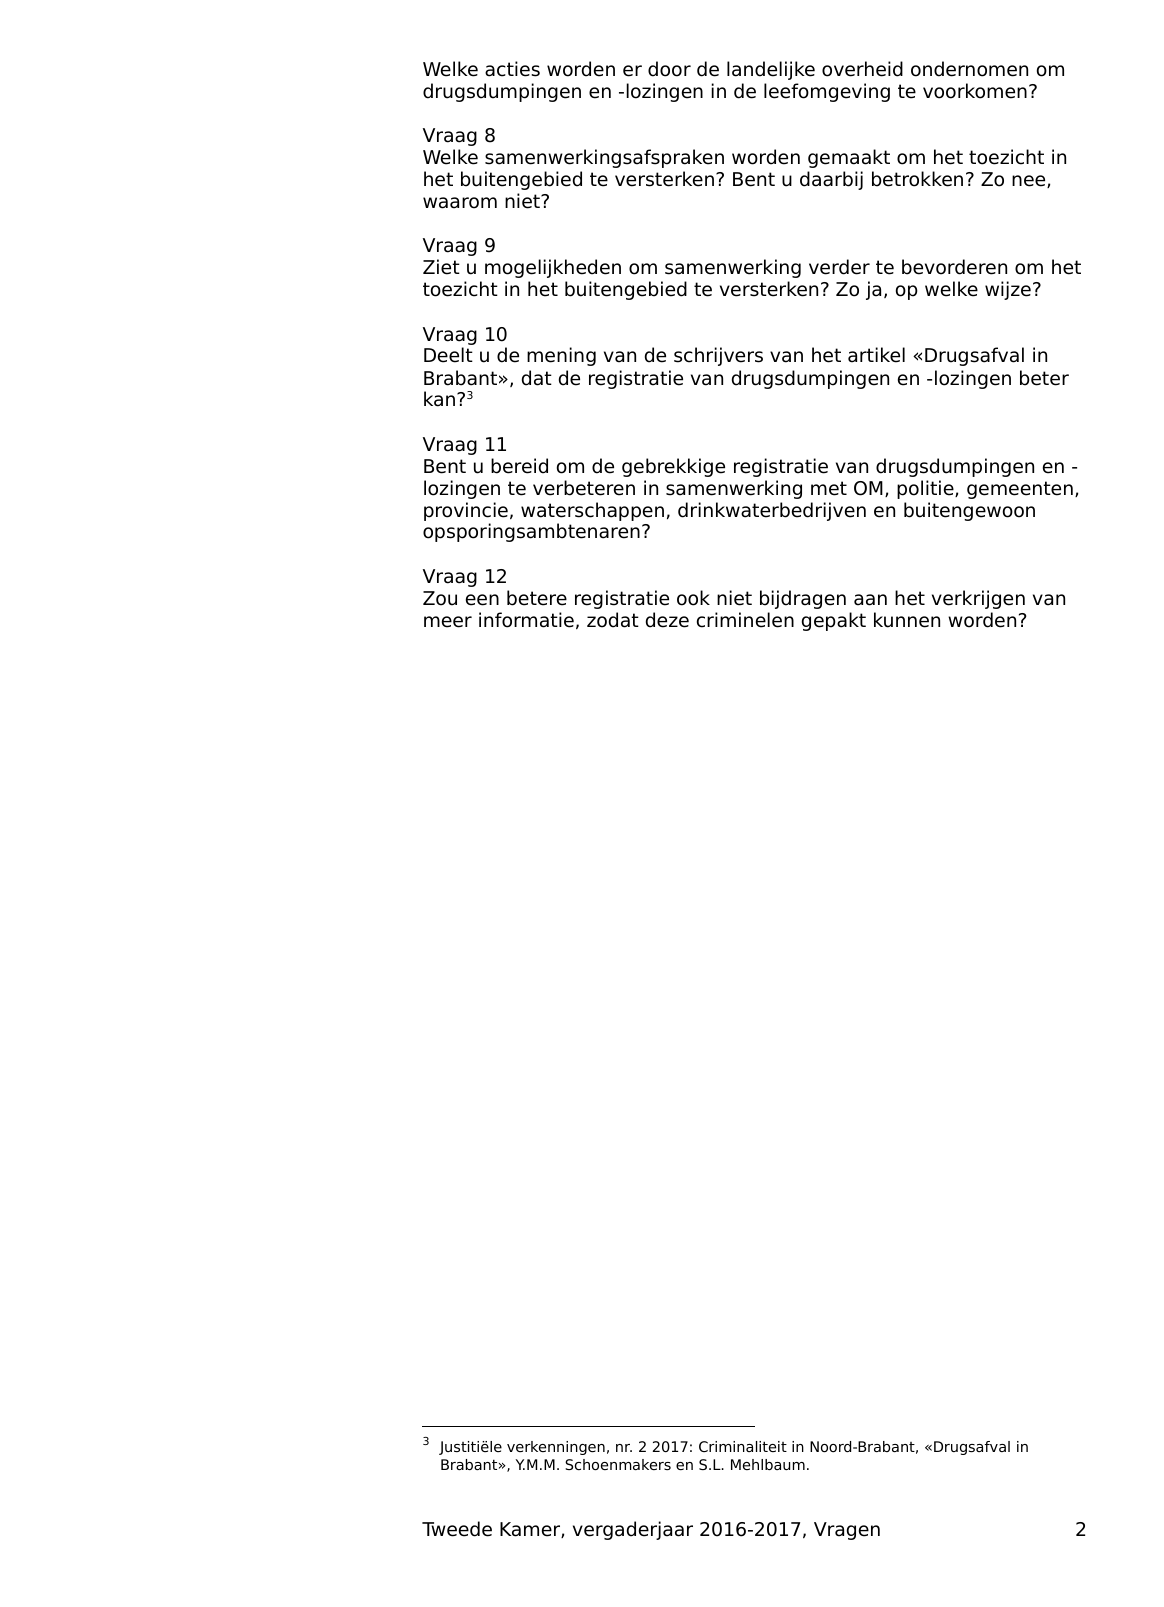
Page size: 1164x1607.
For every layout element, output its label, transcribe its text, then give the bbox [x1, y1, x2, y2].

text Bent u bereid om de gebrekkige registratie van drugsdumpingen en -lozingen te verbeteren in samenwerking met OM, politie, gemeenten, provincie, waterschappen, drinkwaterbedrijven en buitengewoon opsporingsambtenaren? [422, 456, 1087, 543]
text Ziet u mogelijkheden om samenwerking verder te bevorderen om het toezicht in het buitengebied te versterken? Zo ja, op welke wijze? [422, 257, 1087, 301]
text Welke acties worden er door de landelijke overheid ondernomen om drugsdumpingen en -lozingen in de leefomgeving te voorkomen? [422, 59, 1087, 103]
text Welke samenwerkingsafspraken worden gemaakt om het toezicht in het buitengebied te versterken? Bent u daarbij betrokken? Zo nee, waarom niet? [422, 147, 1087, 213]
text Vraag 9 [422, 235, 1087, 257]
text Vraag 11 [422, 433, 1087, 456]
text Justitiële verkenningen, nr. 2 2017: Criminaliteit in Noord-Brabant, «Drugsafval in Brabant», Y.M.M. Schoenmakers en S.L. Mehlbaum. [422, 1435, 1087, 1474]
text Vraag 12 [422, 566, 1087, 588]
text Vraag 10 [422, 323, 1087, 345]
text Vraag 8 [422, 125, 1087, 147]
text Deelt u de mening van de schrijvers van het artikel «Drugsafval in Brabant», dat de registratie van drugsdumpingen en -lozingen beter kan? [422, 345, 1087, 411]
text Zou een betere registratie ook niet bijdragen aan het verkrijgen van meer informatie, zodat deze criminelen gepakt kunnen worden? [422, 588, 1087, 632]
